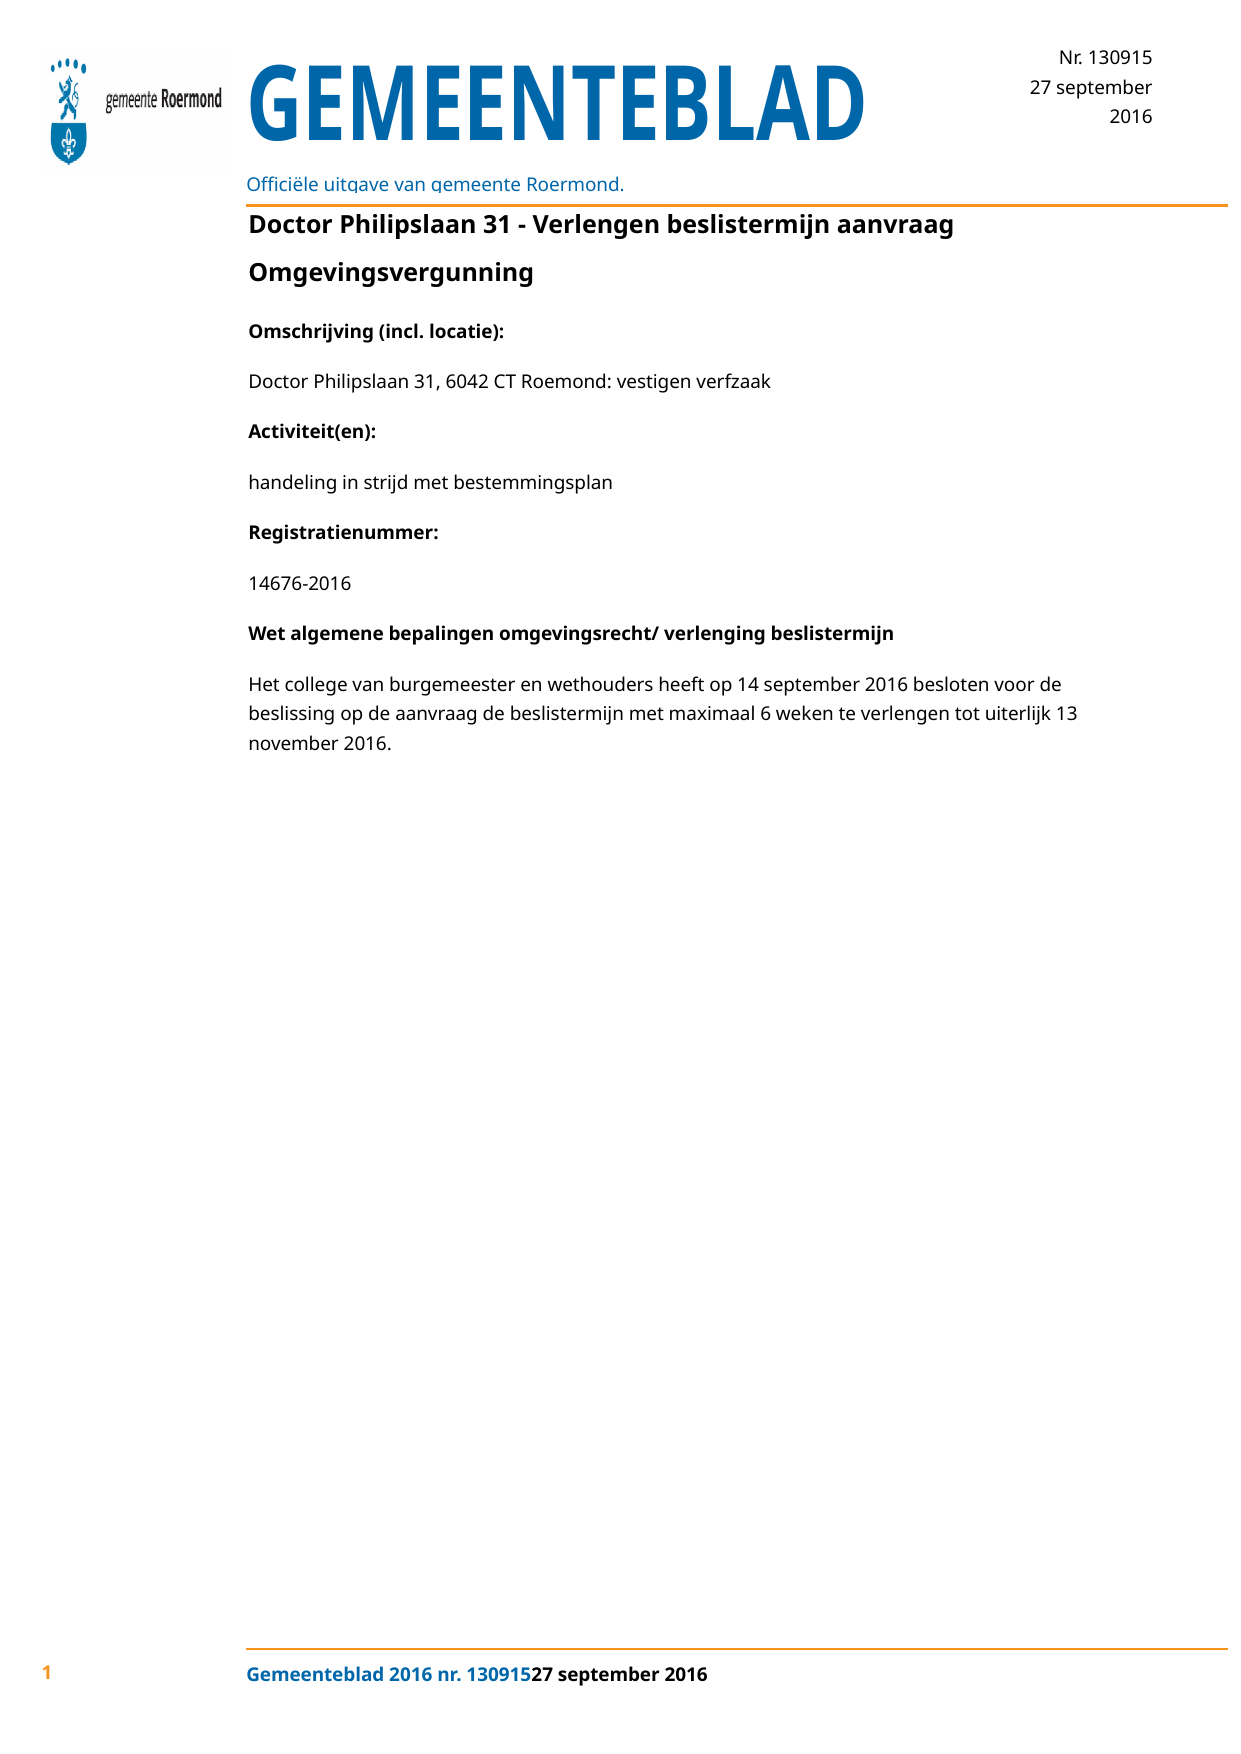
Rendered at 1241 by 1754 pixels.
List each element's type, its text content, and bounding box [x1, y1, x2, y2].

text Registratienummer: [248, 519, 1152, 545]
text Activiteit(en): [248, 419, 1152, 444]
text Het college van burgemeester en wethouders heeft op 14 september 2016 besloten voor de beslissing op de aanvraag de beslistermijn met maximaal 6 weken te verlengen tot uiterlijk 13 november 2016. [248, 671, 1152, 756]
text Omschrijving (incl. locatie): [248, 318, 1152, 344]
text Doctor Philipslaan 31 - Verlengen beslistermijn aanvraag Omgevingsvergunning [248, 207, 1152, 288]
text Wet algemene bepalingen omgevingsrecht/ verlenging beslistermijn [248, 620, 1152, 646]
picture [41, 47, 231, 172]
text handeling in strijd met bestemmingsplan [248, 469, 1152, 495]
text 14676-2016 [248, 570, 1152, 596]
text Doctor Philipslaan 31, 6042 CT Roemond: vestigen verfzaak [248, 368, 1152, 394]
